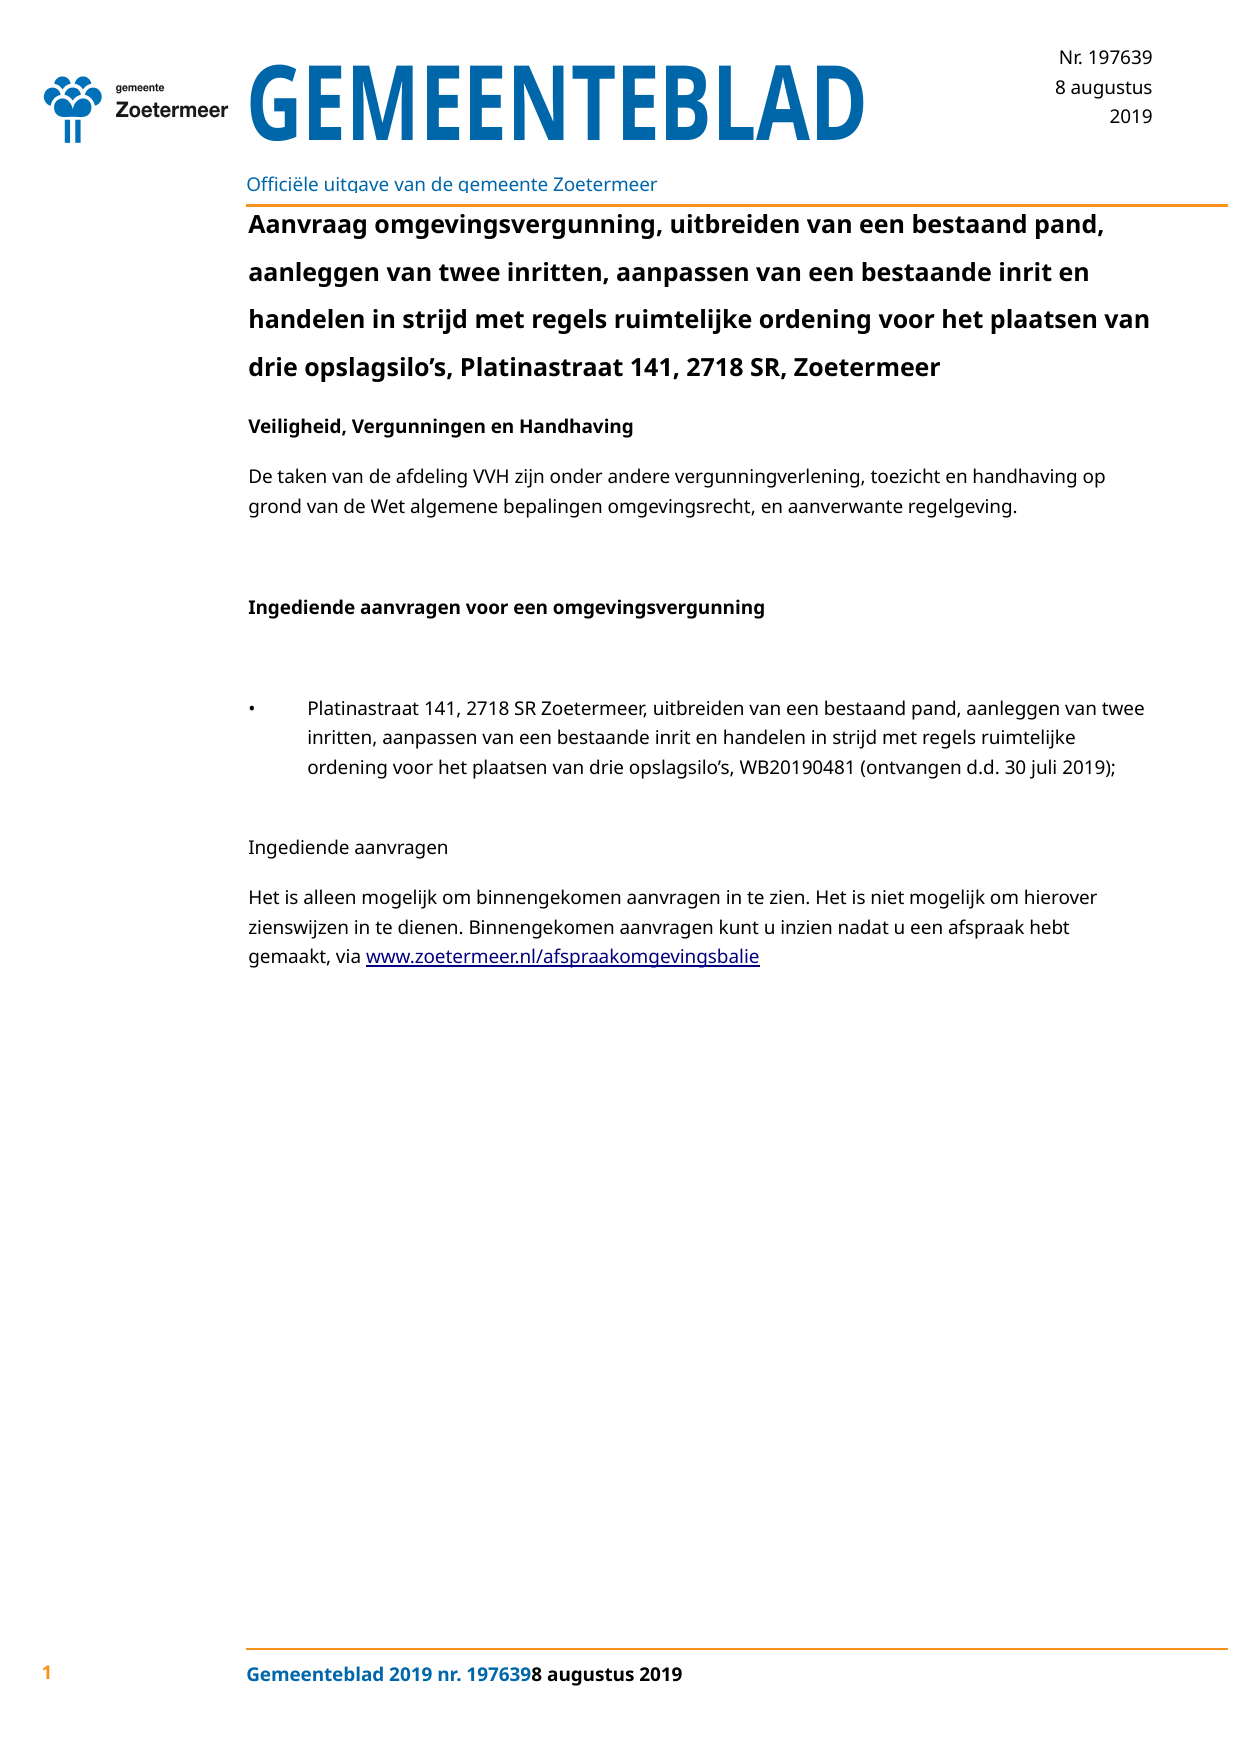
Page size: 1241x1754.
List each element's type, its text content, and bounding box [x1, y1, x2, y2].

text Veiligheid, Vergunningen en Handhaving [248, 413, 1152, 439]
picture [41, 47, 231, 172]
text Aanvraag omgevingsvergunning, uitbreiden van een bestaand pand, aanleggen van twee inritten, aanpassen van een bestaande inrit en handelen in strijd met regels ruimtelijke ordening voor het plaatsen van drie opslagsilo’s, Platinastraat 141, 2718 SR, Zoetermeer [248, 207, 1152, 384]
list Platinastraat 141, 2718 SR Zoetermeer, uitbreiden van een bestaand pand, aanleggen van twee inritten, aanpassen van een bestaande inrit en handelen in strijd met regels ruimtelijke ordening voor het plaatsen van drie opslagsilo’s, WB20190481 (ontvangen d.d. 30 juli 2019); [248, 695, 1152, 780]
text Ingediende aanvragen [248, 834, 1152, 860]
text Ingediende aanvragen voor een omgevingsvergunning [248, 594, 1152, 620]
text De taken van de afdeling VVH zijn onder andere vergunningverlening, toezicht en handhaving op grond van de Wet algemene bepalingen omgevingsrecht, en aanverwante regelgeving. [248, 463, 1152, 519]
text Het is alleen mogelijk om binnengekomen aanvragen in te zien. Het is niet mogelijk om hierover zienswijzen in te dienen. Binnengekomen aanvragen kunt u inzien nadat u een afspraak hebt gemaakt, via www.zoetermeer.nl/afspraakomgevingsbalie [248, 884, 1152, 969]
